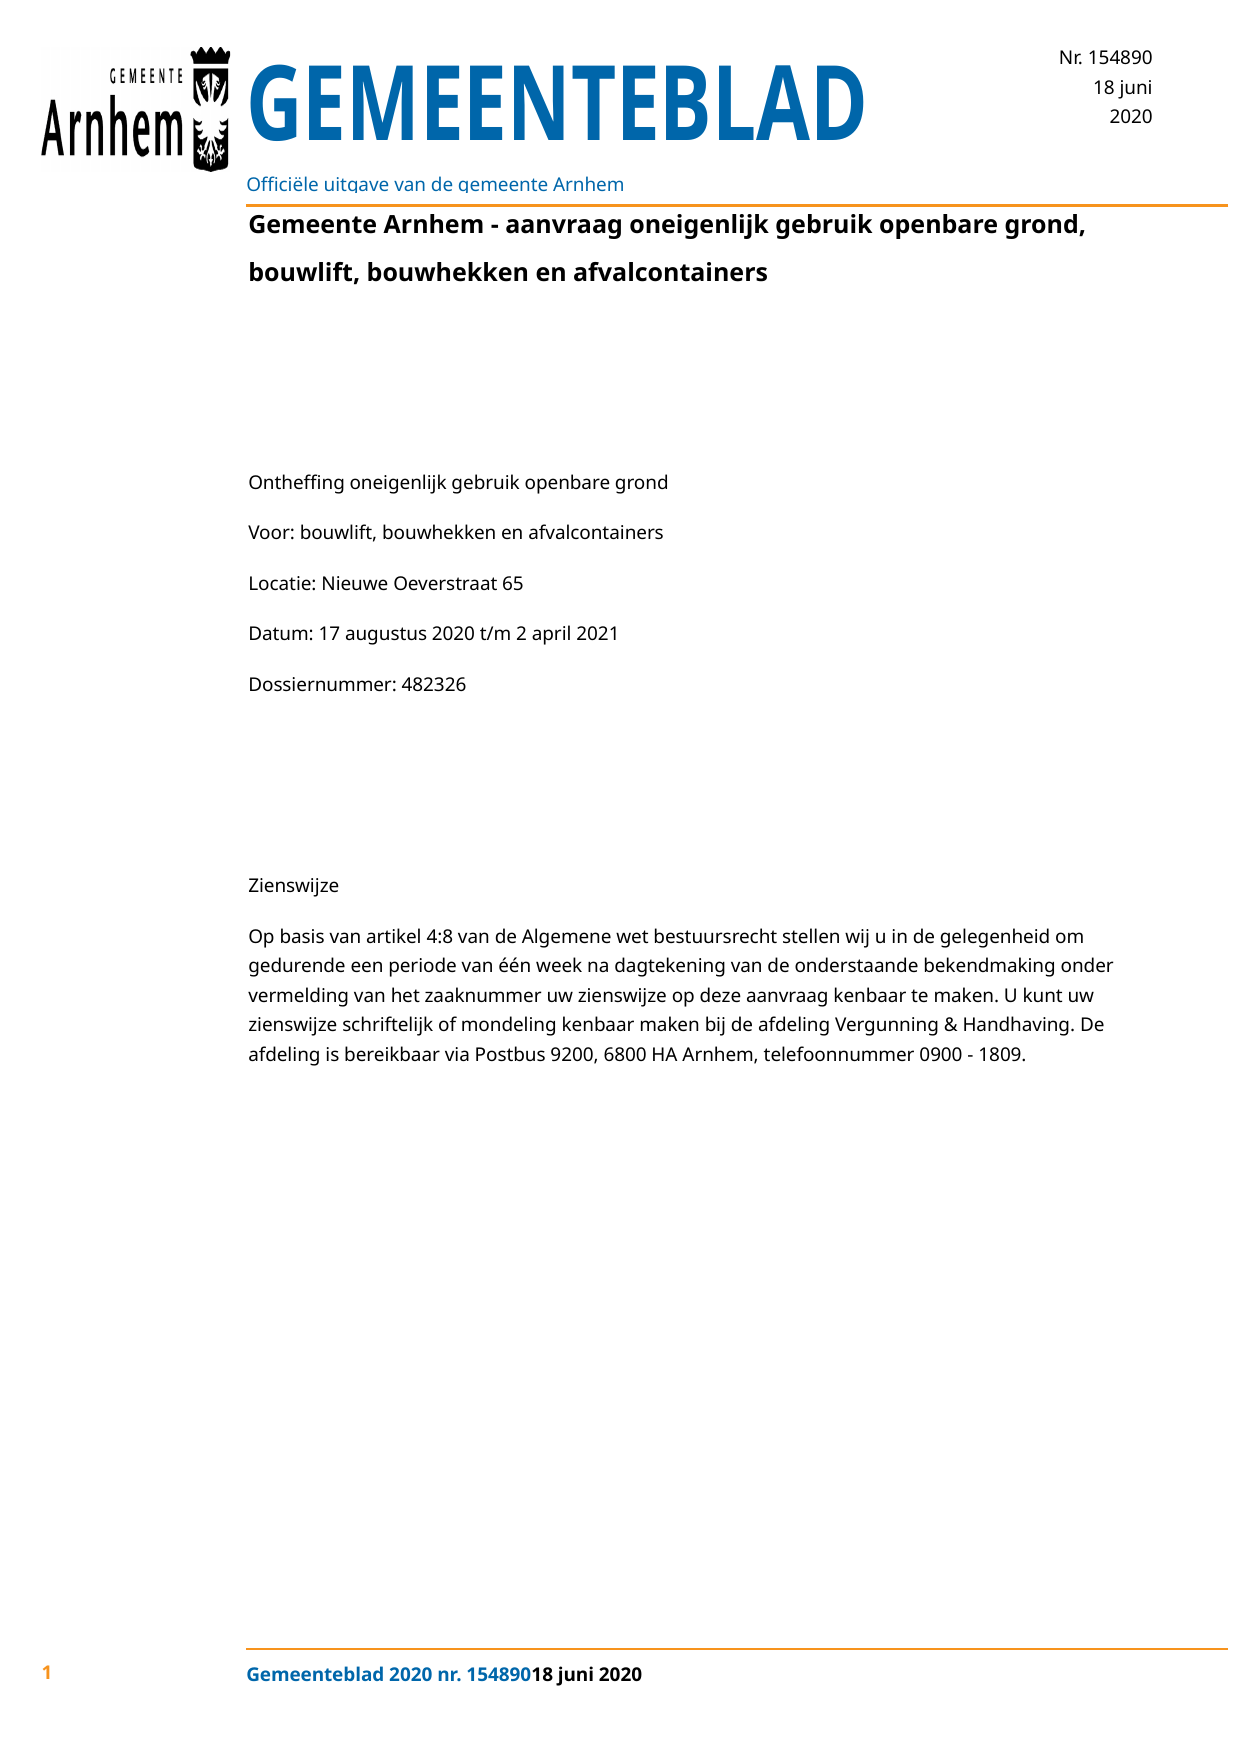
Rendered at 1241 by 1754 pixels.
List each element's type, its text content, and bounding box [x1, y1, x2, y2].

text Datum: 17 augustus 2020 t/m 2 april 2021 [248, 620, 1152, 646]
text Voor: bouwlift, bouwhekken en afvalcontainers [248, 519, 1152, 545]
text Locatie: Nieuwe Oeverstraat 65 [248, 570, 1152, 596]
picture [41, 47, 231, 172]
text Op basis van artikel 4:8 van de Algemene wet bestuursrecht stellen wij u in de gelegenheid om gedurende een periode van één week na dagtekening van de onderstaande bekendmaking onder vermelding van het zaaknummer uw zienswijze op deze aanvraag kenbaar te maken. U kunt uw zienswijze schriftelijk of mondeling kenbaar maken bij de afdeling Vergunning & Handhaving. De afdeling is bereikbaar via Postbus 9200, 6800 HA Arnhem, telefoonnummer 0900 - 1809. [248, 923, 1152, 1067]
text Dossiernummer: 482326 [248, 671, 1152, 697]
text Gemeente Arnhem - aanvraag oneigenlijk gebruik openbare grond, bouwlift, bouwhekken en afvalcontainers [248, 207, 1152, 288]
text Ontheffing oneigenlijk gebruik openbare grond [248, 469, 1152, 495]
text Zienswijze [248, 872, 1152, 898]
